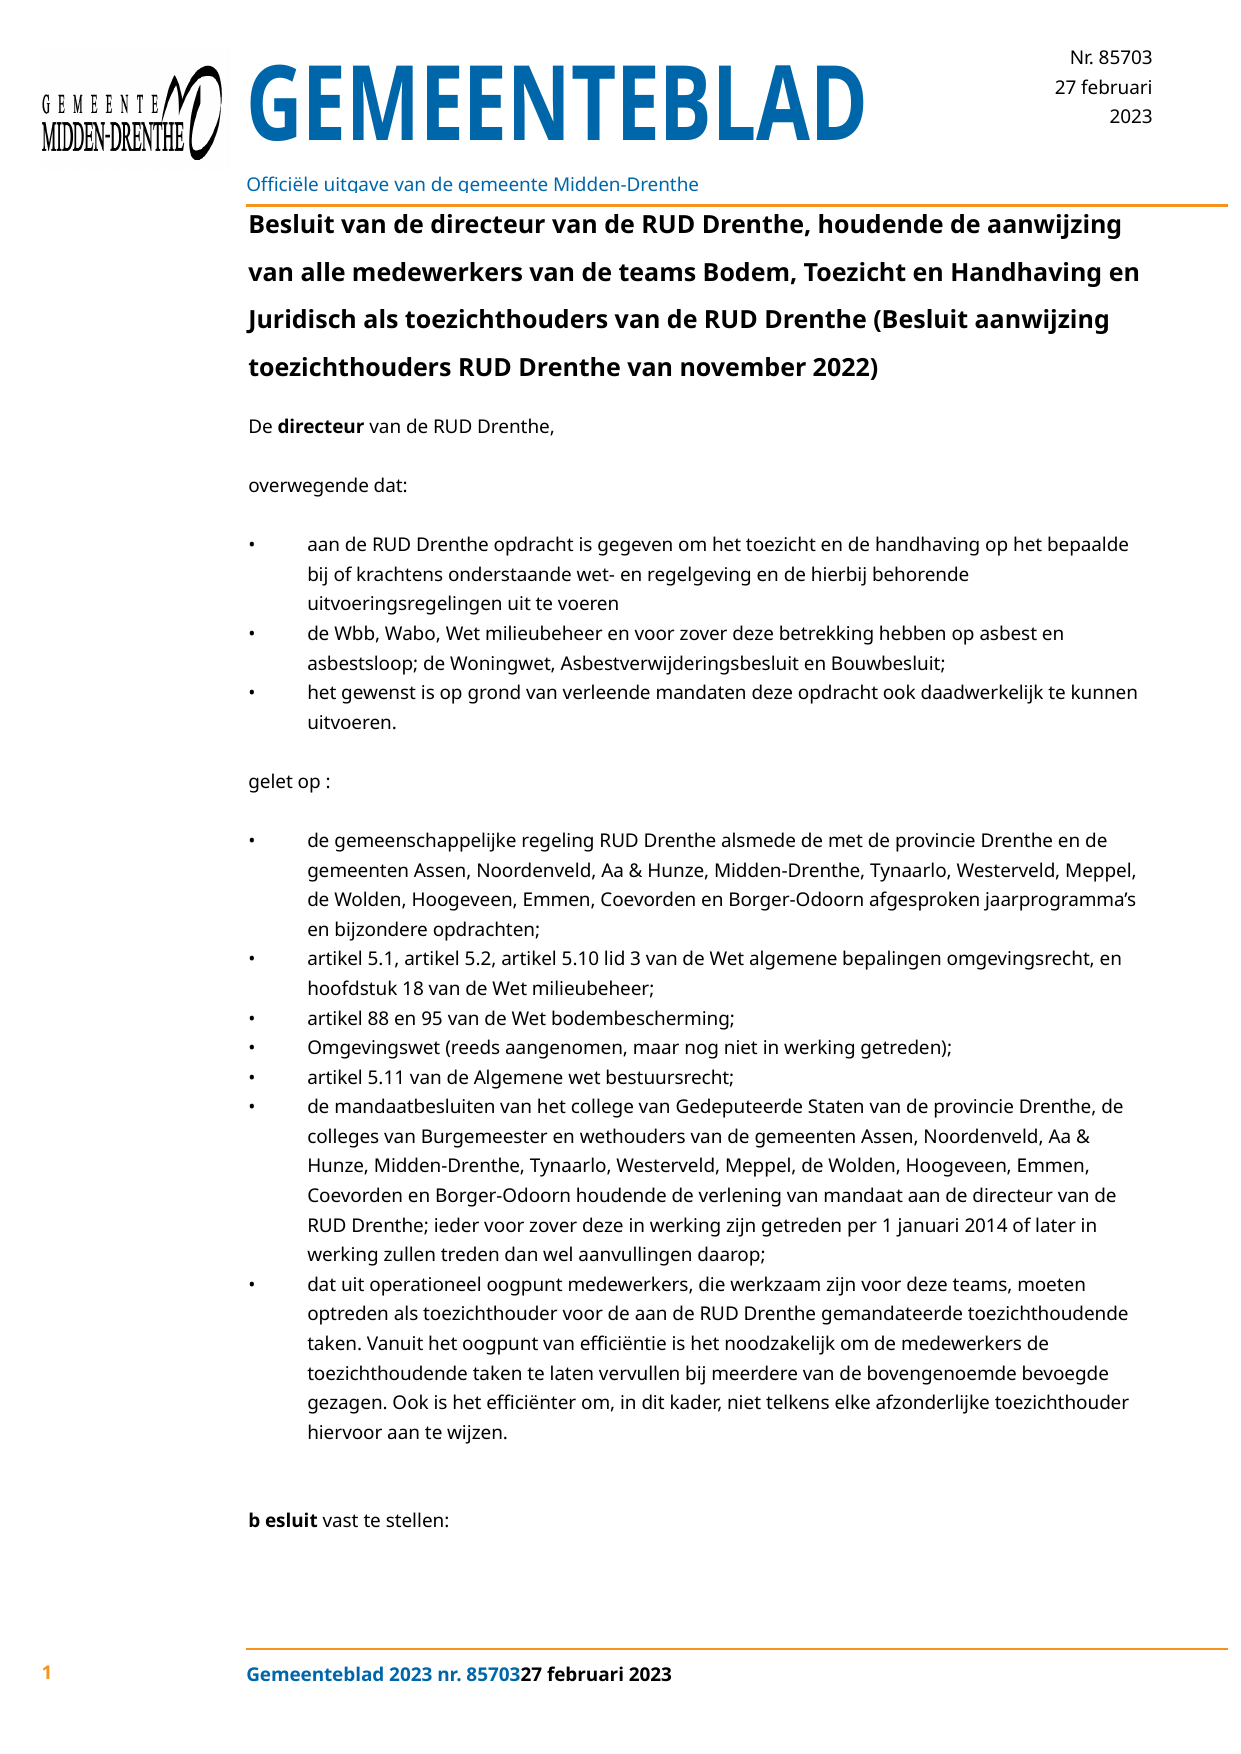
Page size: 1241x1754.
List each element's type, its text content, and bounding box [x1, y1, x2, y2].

list artikel 5.11 van de Algemene wet bestuursrecht; [248, 1064, 1152, 1090]
text gelet op : [248, 768, 1152, 794]
list Omgevingswet (reeds aangenomen, maar nog niet in werking getreden); [248, 1034, 1152, 1060]
text overwegende dat: [248, 472, 1152, 498]
list de mandaatbesluiten van het college van Gedeputeerde Staten van de provincie Drenthe, de colleges van Burgemeester en wethouders van de gemeenten Assen, Noordenveld, Aa & Hunze, Midden-Drenthe, Tynaarlo, Westerveld, Meppel, de Wolden, Hoogeveen, Emmen, Coevorden en Borger-Odoorn houdende de verlening van mandaat aan de directeur van de RUD Drenthe; ieder voor zover deze in werking zijn getreden per 1 januari 2014 of later in werking zullen treden dan wel aanvullingen daarop; [248, 1093, 1152, 1267]
text Besluit van de directeur van de RUD Drenthe, houdende de aanwijzing van alle medewerkers van de teams Bodem, Toezicht en Handhaving en Juridisch als toezichthouders van de RUD Drenthe (Besluit aanwijzing toezichthouders RUD Drenthe van november 2022) [248, 207, 1152, 384]
picture [41, 47, 231, 172]
text b esluit vast te stellen: [248, 1508, 1152, 1533]
list het gewenst is op grond van verleende mandaten deze opdracht ook daadwerkelijk te kunnen uitvoeren. [248, 679, 1152, 735]
list artikel 88 en 95 van de Wet bodembescherming; [248, 1005, 1152, 1031]
list de gemeenschappelijke regeling RUD Drenthe alsmede de met de provincie Drenthe en de gemeenten Assen, Noordenveld, Aa & Hunze, Midden-Drenthe, Tynaarlo, Westerveld, Meppel, de Wolden, Hoogeveen, Emmen, Coevorden en Borger-Odoorn afgesproken jaarprogramma’s en bijzondere opdrachten; [248, 827, 1152, 942]
list artikel 5.1, artikel 5.2, artikel 5.10 lid 3 van de Wet algemene bepalingen omgevingsrecht, en hoofdstuk 18 van de Wet milieubeheer; [248, 946, 1152, 1001]
list dat uit operationeel oogpunt medewerkers, die werkzaam zijn voor deze teams, moeten optreden als toezichthouder voor de aan de RUD Drenthe gemandateerde toezichthoudende taken. Vanuit het oogpunt van efficiëntie is het noodzakelijk om de medewerkers de toezichthoudende taken te laten vervullen bij meerdere van de bovengenoemde bevoegde gezagen. Ook is het efficiënter om, in dit kader, niet telkens elke afzonderlijke toezichthouder hiervoor aan te wijzen. [248, 1271, 1152, 1445]
list de Wbb, Wabo, Wet milieubeheer en voor zover deze betrekking hebben op asbest en asbestsloop; de Woningwet, Asbestverwijderingsbesluit en Bouwbesluit; [248, 620, 1152, 676]
list aan de RUD Drenthe opdracht is gegeven om het toezicht en de handhaving op het bepaalde bij of krachtens onderstaande wet- en regelgeving en de hierbij behorende uitvoeringsregelingen uit te voeren [248, 531, 1152, 616]
text De directeur van de RUD Drenthe, [248, 413, 1152, 439]
